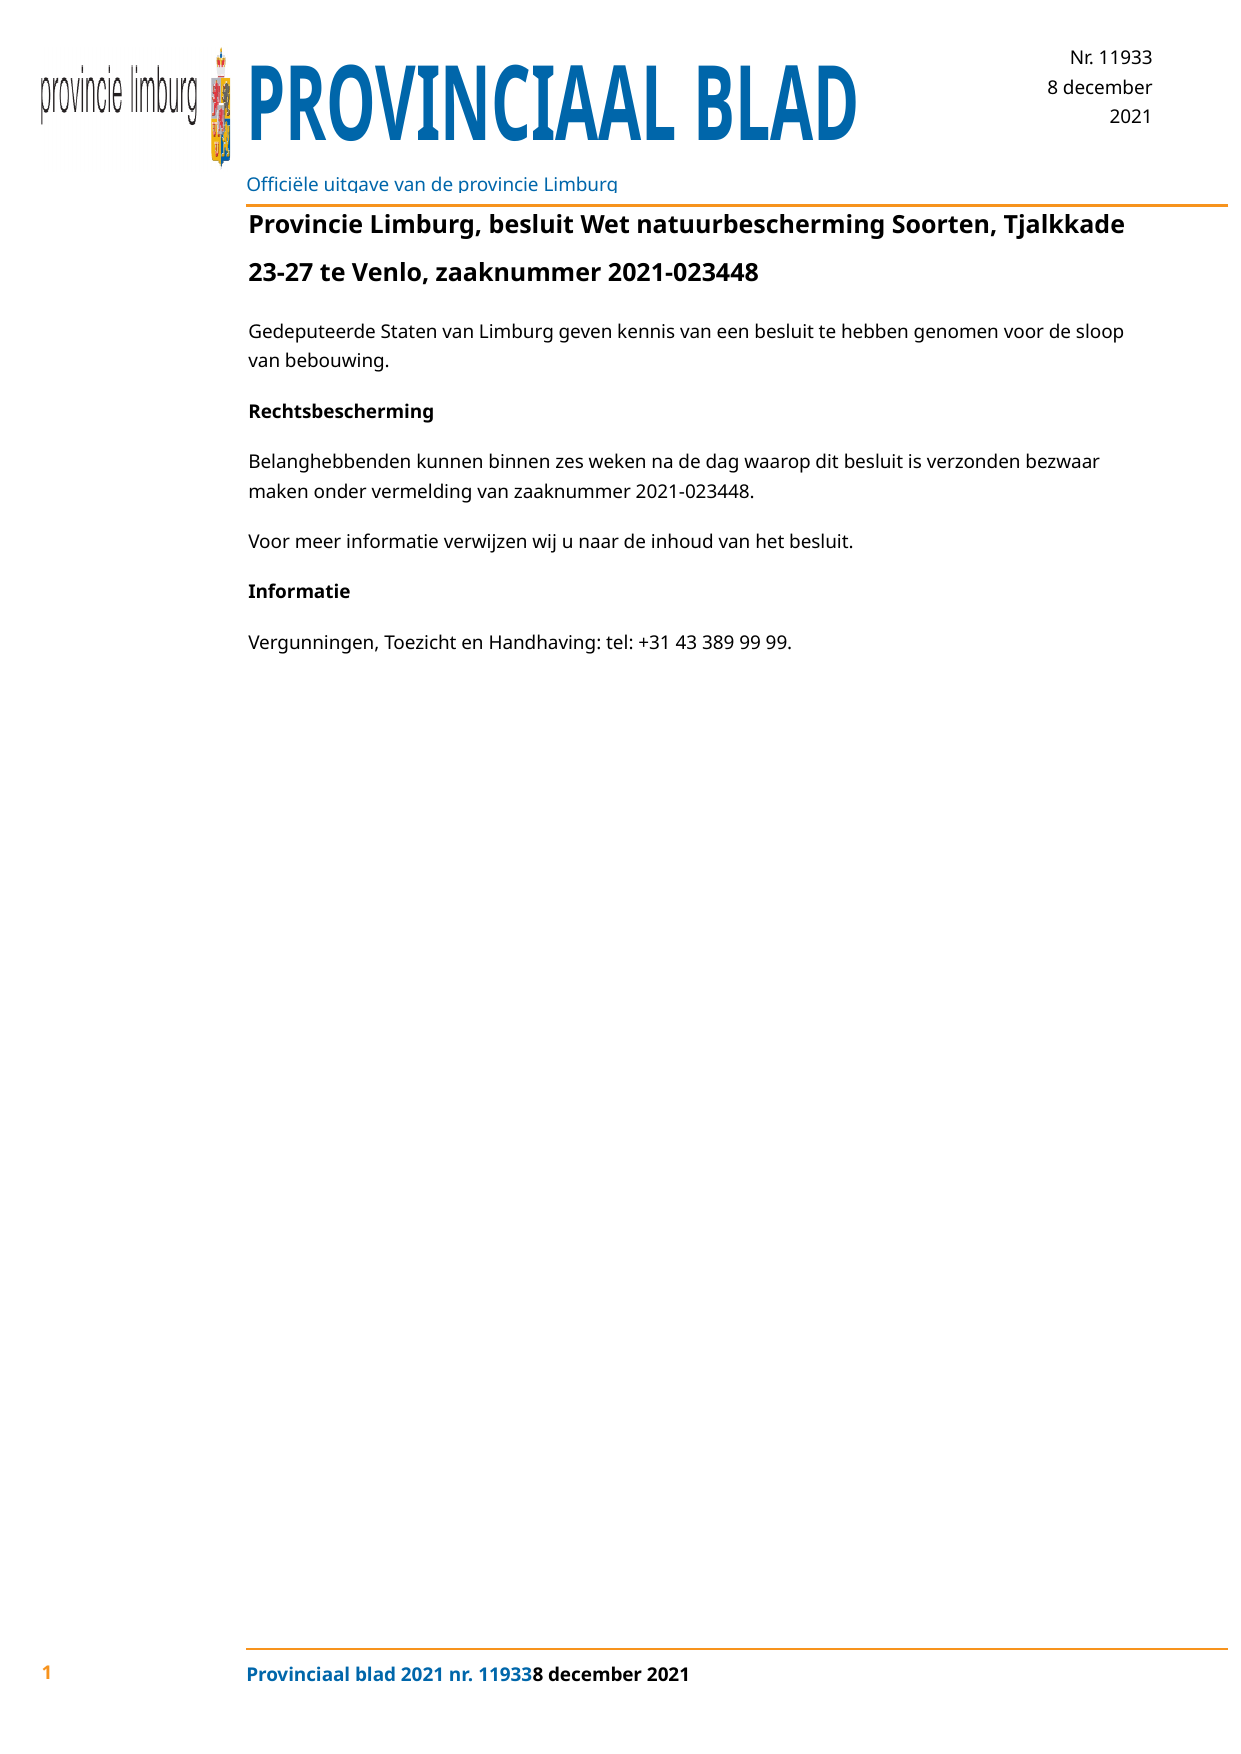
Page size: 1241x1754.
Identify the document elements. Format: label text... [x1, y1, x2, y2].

text Provincie Limburg, besluit Wet natuurbescherming Soorten, Tjalkkade 23-27 te Venlo, zaaknummer 2021-023448 [248, 207, 1152, 288]
picture [41, 47, 231, 172]
text Vergunningen, Toezicht en Handhaving: tel: +31 43 389 99 99. [248, 629, 1152, 655]
text Rechtsbescherming [248, 398, 1152, 424]
text Voor meer informatie verwijzen wij u naar de inhoud van het besluit. [248, 528, 1152, 554]
text Informatie [248, 579, 1152, 604]
text Belanghebbenden kunnen binnen zes weken na de dag waarop dit besluit is verzonden bezwaar maken onder vermelding van zaaknummer 2021-023448. [248, 448, 1152, 504]
text Gedeputeerde Staten van Limburg geven kennis van een besluit te hebben genomen voor de sloop van bebouwing. [248, 318, 1152, 373]
